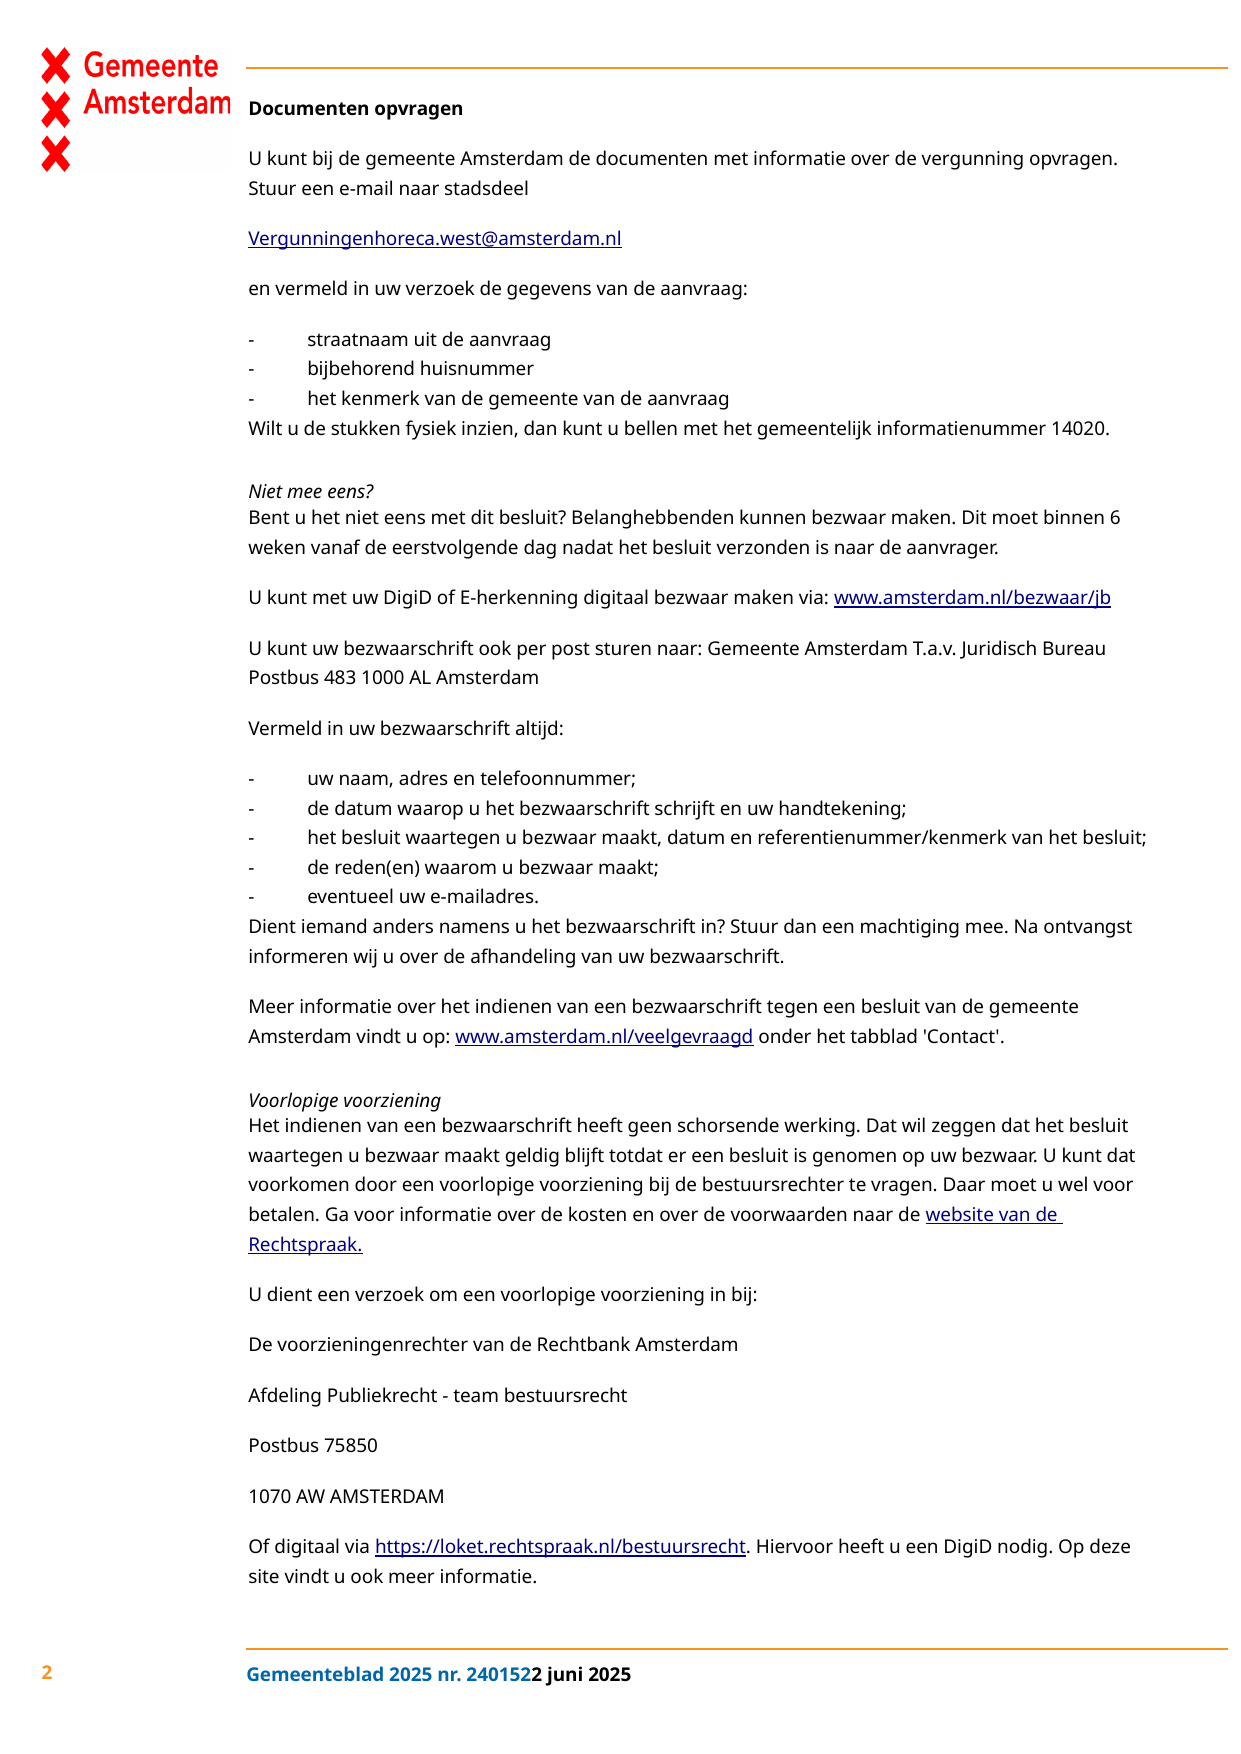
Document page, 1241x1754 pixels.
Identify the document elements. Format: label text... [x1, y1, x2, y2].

text Voorlopige voorziening [248, 1087, 1152, 1112]
text Bent u het niet eens met dit besluit? Belanghebbenden kunnen bezwaar maken. Dit moet binnen 6 weken vanaf de eerstvolgende dag nadat het besluit verzonden is naar de aanvrager. [248, 504, 1152, 560]
list uw naam, adres en telefoonnummer; [248, 765, 1152, 791]
text U dient een verzoek om een voorlopige voorziening in bij: [248, 1281, 1152, 1307]
text U kunt uw bezwaarschrift ook per post sturen naar: Gemeente Amsterdam T.a.v. Juridisch Bureau Postbus 483 1000 AL Amsterdam [248, 635, 1152, 690]
list de datum waarop u het bezwaarschrift schrijft en uw handtekening; [248, 795, 1152, 821]
text Afdeling Publiekrecht - team bestuursrecht [248, 1382, 1152, 1408]
list het besluit waartegen u bezwaar maakt, datum en referentienummer/kenmerk van het besluit; [248, 824, 1152, 850]
list straatnaam uit de aanvraag [248, 326, 1152, 352]
list bijbehorend huisnummer [248, 356, 1152, 381]
text Wilt u de stukken fysiek inzien, dan kunt u bellen met het gemeentelijk informatienummer 14020. [248, 415, 1152, 441]
text Dient iemand anders namens u het bezwaarschrift in? Stuur dan een machtiging mee. Na ontvangst informeren wij u over de afhandeling van uw bezwaarschrift. [248, 913, 1152, 968]
text U kunt met uw DigiD of E-herkenning digitaal bezwaar maken via: www.amsterdam.nl/bezwaar/jb [248, 584, 1152, 610]
text Vergunningenhoreca.west@amsterdam.nl [248, 225, 1152, 251]
text en vermeld in uw verzoek de gegevens van de aanvraag: [248, 276, 1152, 301]
list de reden(en) waarom u bezwaar maakt; [248, 854, 1152, 880]
text Het indienen van een bezwaarschrift heeft geen schorsende werking. Dat wil zeggen dat het besluit waartegen u bezwaar maakt geldig blijft totdat er een besluit is genomen op uw bezwaar. U kunt dat voorkomen door een voorlopige voorziening bij de bestuursrechter te vragen. Daar moet u wel voor betalen. Ga voor informatie over de kosten en over de voorwaarden naar de website van de Rechtspraak. [248, 1112, 1152, 1257]
text Niet mee eens? [248, 479, 1152, 504]
text Vermeld in uw bezwaarschrift altijd: [248, 715, 1152, 741]
text Meer informatie over het indienen van een bezwaarschrift tegen een besluit van de gemeente Amsterdam vindt u op: www.amsterdam.nl/veelgevraagd onder het tabblad 'Contact'. [248, 993, 1152, 1048]
list het kenmerk van de gemeente van de aanvraag [248, 385, 1152, 411]
list eventueel uw e-mailadres. [248, 884, 1152, 909]
text Documenten opvragen [248, 95, 1152, 121]
text 1070 AW AMSTERDAM [248, 1483, 1152, 1509]
text Of digitaal via https://loket.rechtspraak.nl/bestuursrecht. Hiervoor heeft u een DigiD nodig. Op deze site vindt u ook meer informatie. [248, 1533, 1152, 1589]
text U kunt bij de gemeente Amsterdam de documenten met informatie over de vergunning opvragen. Stuur een e-mail naar stadsdeel [248, 145, 1152, 201]
text Postbus 75850 [248, 1432, 1152, 1458]
picture [41, 47, 231, 172]
text De voorzieningenrechter van de Rechtbank Amsterdam [248, 1332, 1152, 1357]
